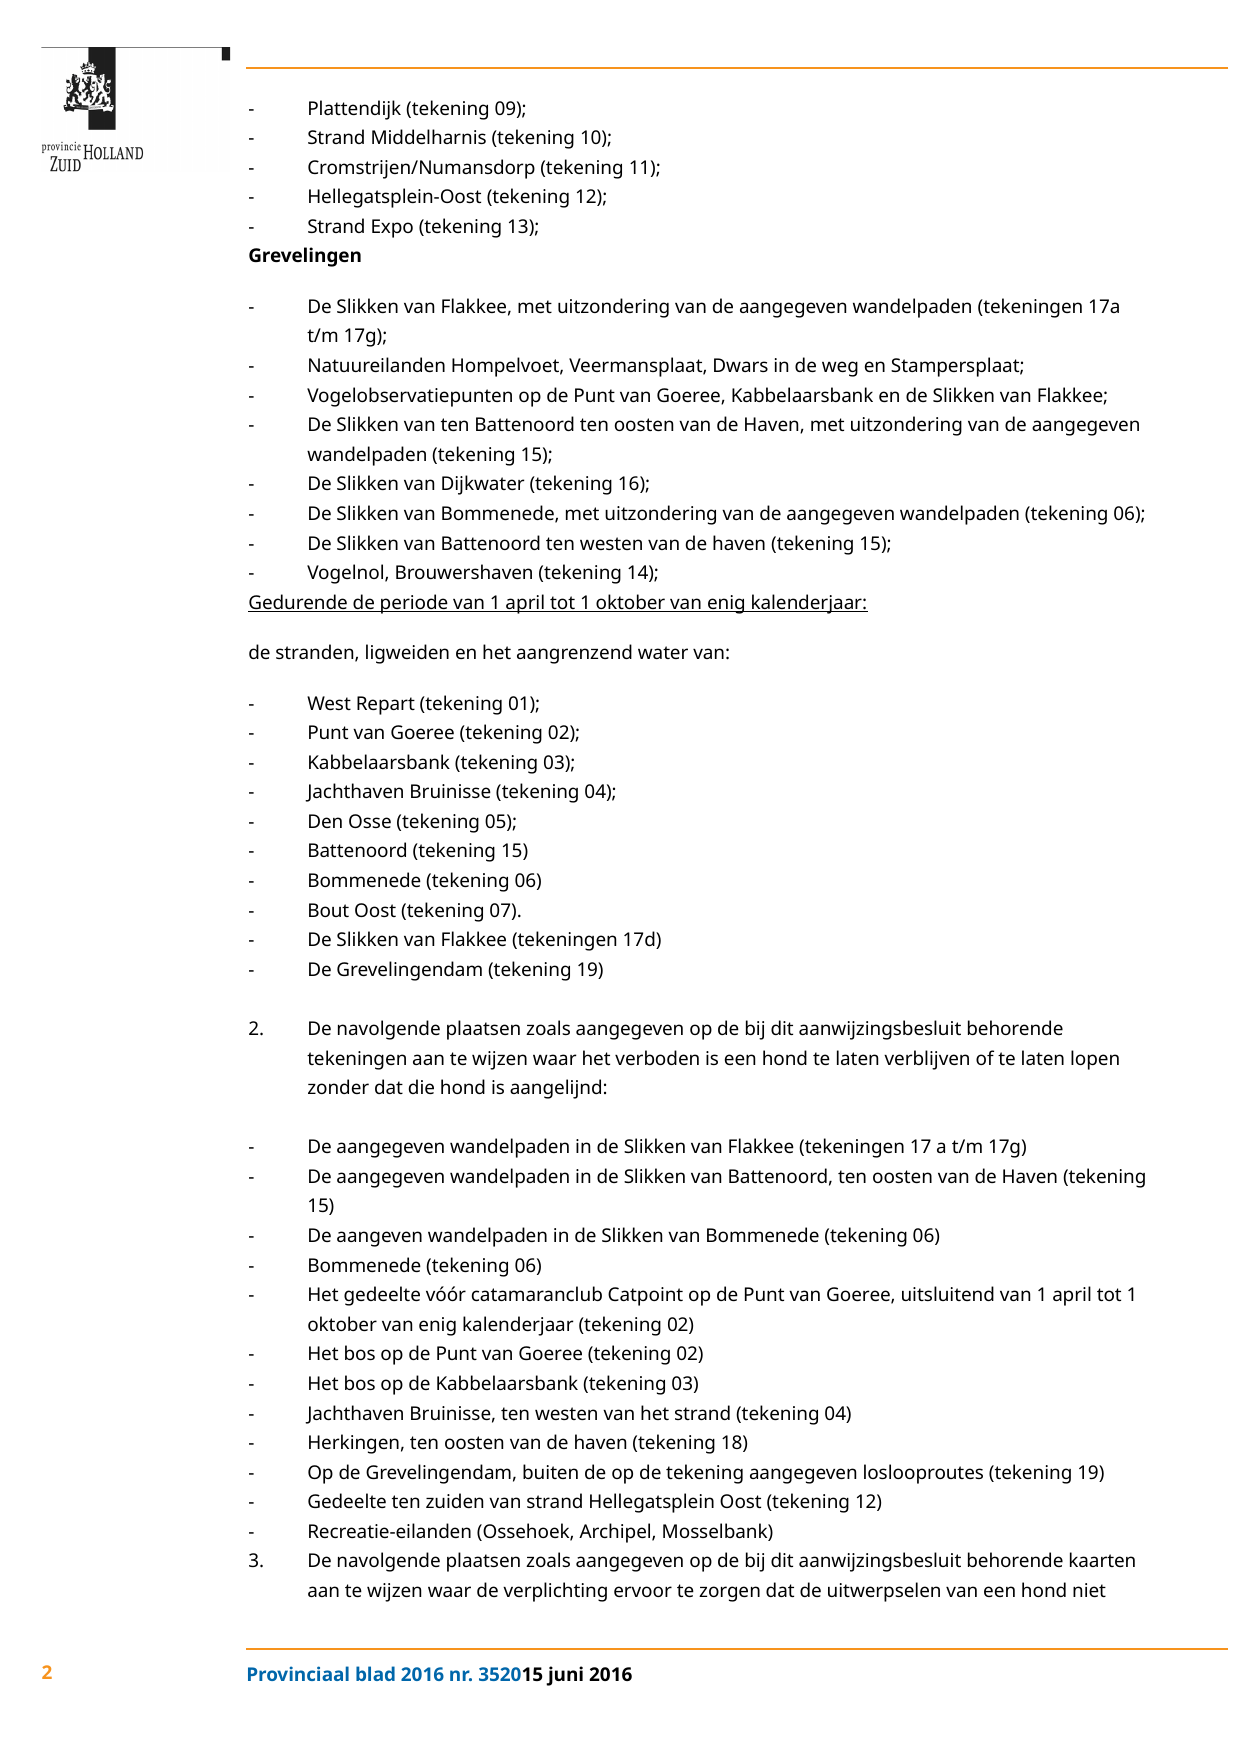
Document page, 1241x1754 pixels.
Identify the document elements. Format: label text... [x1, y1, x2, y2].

list Vogelnol, Brouwershaven (tekening 14); [248, 559, 1152, 585]
list Kabbelaarsbank (tekening 03); [248, 749, 1152, 775]
list De Slikken van Flakkee (tekeningen 17d) [248, 926, 1152, 952]
list Gedeelte ten zuiden van strand Hellegatsplein Oost (tekening 12) [248, 1488, 1152, 1514]
list Jachthaven Bruinisse (tekening 04); [248, 778, 1152, 804]
list De Slikken van Battenoord ten westen van de haven (tekening 15); [248, 530, 1152, 556]
list Plattendijk (tekening 09); [248, 95, 1152, 121]
text de stranden, ligweiden en het aangrenzend water van: [248, 639, 1152, 665]
list De navolgende plaatsen zoals aangegeven op de bij dit aanwijzingsbesluit behorende tekeningen aan te wijzen waar het verboden is een hond te laten verblijven of te laten lopen zonder dat die hond is aangelijnd: [248, 1015, 1152, 1100]
list Jachthaven Bruinisse, ten westen van het strand (tekening 04) [248, 1400, 1152, 1426]
list Battenoord (tekening 15) [248, 838, 1152, 863]
list Hellegatsplein-Oost (tekening 12); [248, 183, 1152, 209]
list West Repart (tekening 01); [248, 690, 1152, 716]
list Het bos op de Punt van Goeree (tekening 02) [248, 1341, 1152, 1366]
list Het gedeelte vóór catamaranclub Catpoint op de Punt van Goeree, uitsluitend van 1 april tot 1 oktober van enig kalenderjaar (tekening 02) [248, 1281, 1152, 1337]
list Vogelobservatiepunten op de Punt van Goeree, Kabbelaarsbank en de Slikken van Flakkee; [248, 382, 1152, 408]
list De aangeven wandelpaden in de Slikken van Bommenede (tekening 06) [248, 1222, 1152, 1248]
list Strand Expo (tekening 13); [248, 213, 1152, 239]
list De aangegeven wandelpaden in de Slikken van Battenoord, ten oosten van de Haven (tekening 15) [248, 1163, 1152, 1218]
list Natuureilanden Hompelvoet, Veermansplaat, Dwars in de weg en Stampersplaat; [248, 352, 1152, 378]
list Het bos op de Kabbelaarsbank (tekening 03) [248, 1370, 1152, 1396]
list De Grevelingendam (tekening 19) [248, 956, 1152, 982]
list Recreatie-eilanden (Ossehoek, Archipel, Mosselbank) [248, 1518, 1152, 1544]
text Gedurende de periode van 1 april tot 1 oktober van enig kalenderjaar: [248, 589, 1152, 615]
list Bommenede (tekening 06) [248, 1252, 1152, 1278]
list Herkingen, ten oosten van de haven (tekening 18) [248, 1429, 1152, 1455]
text Grevelingen [248, 243, 1152, 268]
list De navolgende plaatsen zoals aangegeven op de bij dit aanwijzingsbesluit behorende kaarten aan te wijzen waar de verplichting ervoor te zorgen dat de uitwerpselen van een hond niet [248, 1548, 1152, 1603]
list Bommenede (tekening 06) [248, 867, 1152, 893]
list Op de Grevelingendam, buiten de op de tekening aangegeven loslooproutes (tekening 19) [248, 1459, 1152, 1485]
list Cromstrijen/Numansdorp (tekening 11); [248, 154, 1152, 180]
list De Slikken van Dijkwater (tekening 16); [248, 471, 1152, 496]
picture [41, 47, 231, 172]
list De Slikken van ten Battenoord ten oosten van de Haven, met uitzondering van de aangegeven wandelpaden (tekening 15); [248, 411, 1152, 467]
list De Slikken van Flakkee, met uitzondering van de aangegeven wandelpaden (tekeningen 17a t/m 17g); [248, 293, 1152, 348]
list De aangegeven wandelpaden in de Slikken van Flakkee (tekeningen 17 a t/m 17g) [248, 1133, 1152, 1159]
list Strand Middelharnis (tekening 10); [248, 124, 1152, 150]
list Bout Oost (tekening 07). [248, 897, 1152, 923]
list Den Osse (tekening 05); [248, 808, 1152, 834]
list De Slikken van Bommenede, met uitzondering van de aangegeven wandelpaden (tekening 06); [248, 500, 1152, 526]
list Punt van Goeree (tekening 02); [248, 719, 1152, 745]
